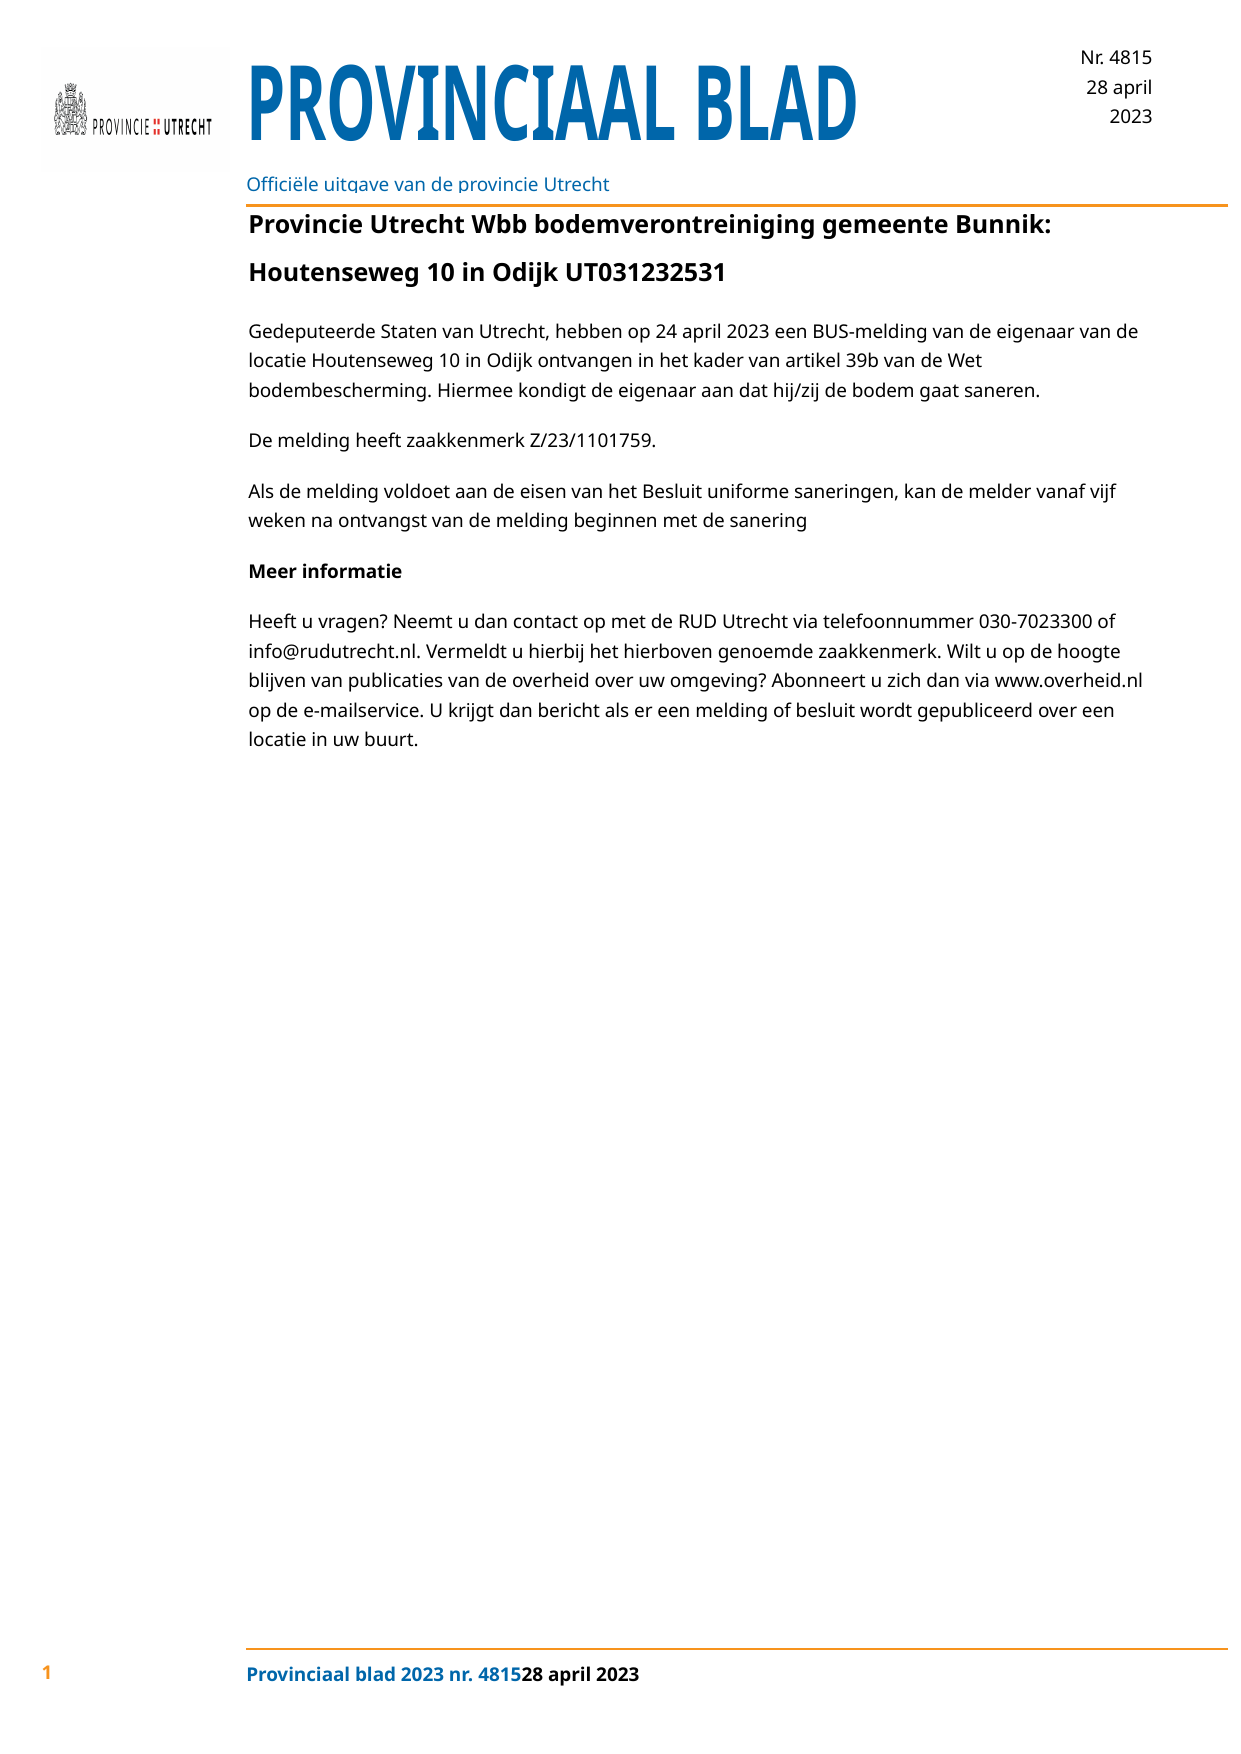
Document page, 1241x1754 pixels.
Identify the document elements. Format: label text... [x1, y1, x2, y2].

text Heeft u vragen? Neemt u dan contact op met de RUD Utrecht via telefoonnummer 030-7023300 of info@rudutrecht.nl. Vermeldt u hierbij het hierboven genoemde zaakkenmerk. Wilt u op de hoogte blijven van publicaties van de overheid over uw omgeving? Abonneert u zich dan via www.overheid.nl op de e-mailservice. U krijgt dan bericht als er een melding of besluit wordt gepubliceerd over een locatie in uw buurt. [248, 608, 1152, 752]
text Meer informatie [248, 558, 1152, 584]
text Gedeputeerde Staten van Utrecht, hebben op 24 april 2023 een BUS-melding van de eigenaar van de locatie Houtenseweg 10 in Odijk ontvangen in het kader van artikel 39b van de Wet bodembescherming. Hiermee kondigt de eigenaar aan dat hij/zij de bodem gaat saneren. [248, 318, 1152, 403]
text De melding heeft zaakkenmerk Z/23/1101759. [248, 427, 1152, 453]
text Provincie Utrecht Wbb bodemverontreiniging gemeente Bunnik: Houtenseweg 10 in Odijk UT031232531 [248, 207, 1152, 288]
picture [41, 47, 231, 172]
text Als de melding voldoet aan de eisen van het Besluit uniforme saneringen, kan de melder vanaf vijf weken na ontvangst van de melding beginnen met de sanering [248, 478, 1152, 533]
